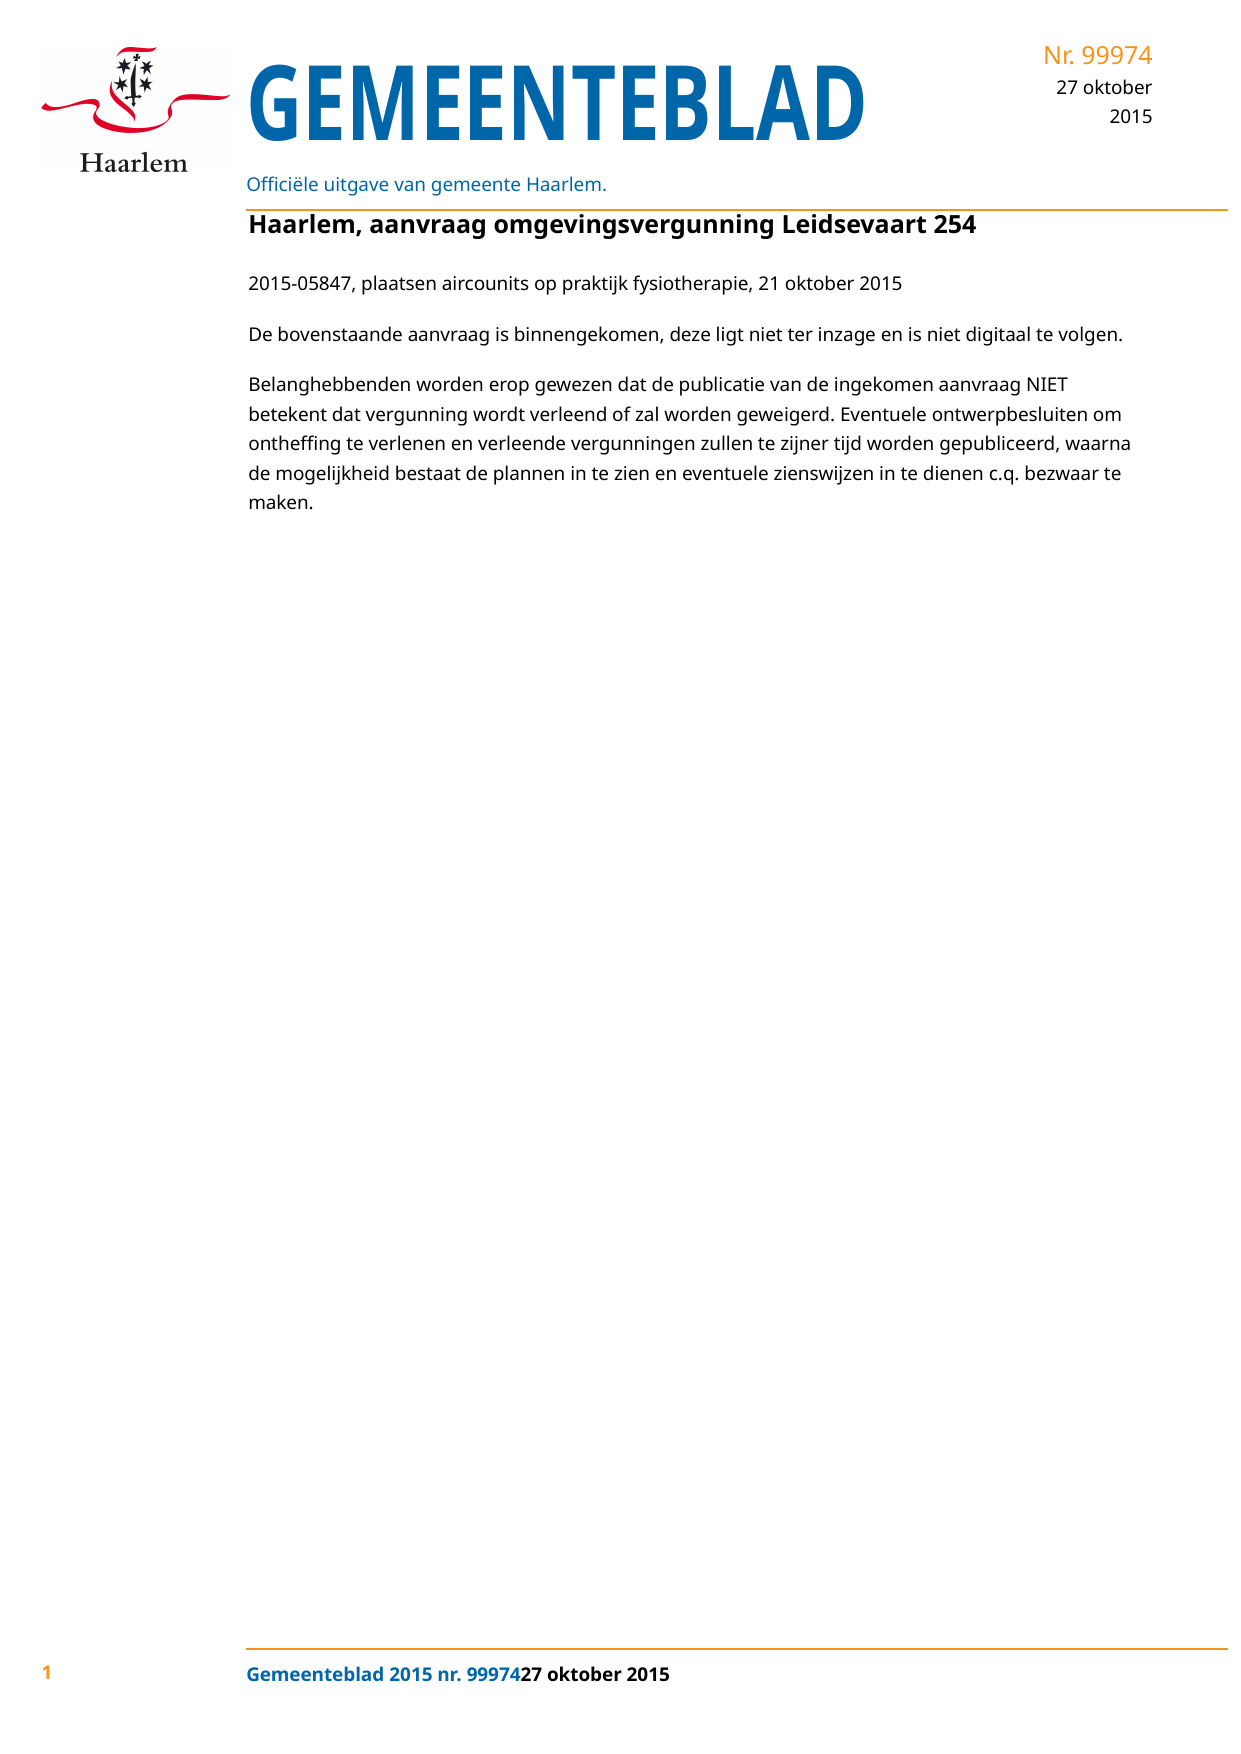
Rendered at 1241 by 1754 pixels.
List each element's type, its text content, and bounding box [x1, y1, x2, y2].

picture [41, 47, 231, 172]
text Belanghebbenden worden erop gewezen dat de publicatie van de ingekomen aanvraag NIET betekent dat vergunning wordt verleend of zal worden geweigerd. Eventuele ontwerpbesluiten om ontheffing te verlenen en verleende vergunningen zullen te zijner tijd worden gepubliceerd, waarna de mogelijkheid bestaat de plannen in te zien en eventuele zienswijzen in te dienen c.q. bezwaar te maken. [248, 371, 1152, 515]
text De bovenstaande aanvraag is binnengekomen, deze ligt niet ter inzage en is niet digitaal te volgen. [248, 321, 1152, 346]
text Haarlem, aanvraag omgevingsvergunning Leidsevaart 254 [248, 211, 1152, 241]
text 2015-05847, plaatsen aircounits op praktijk fysiotherapie, 21 oktober 2015 [248, 270, 1152, 296]
